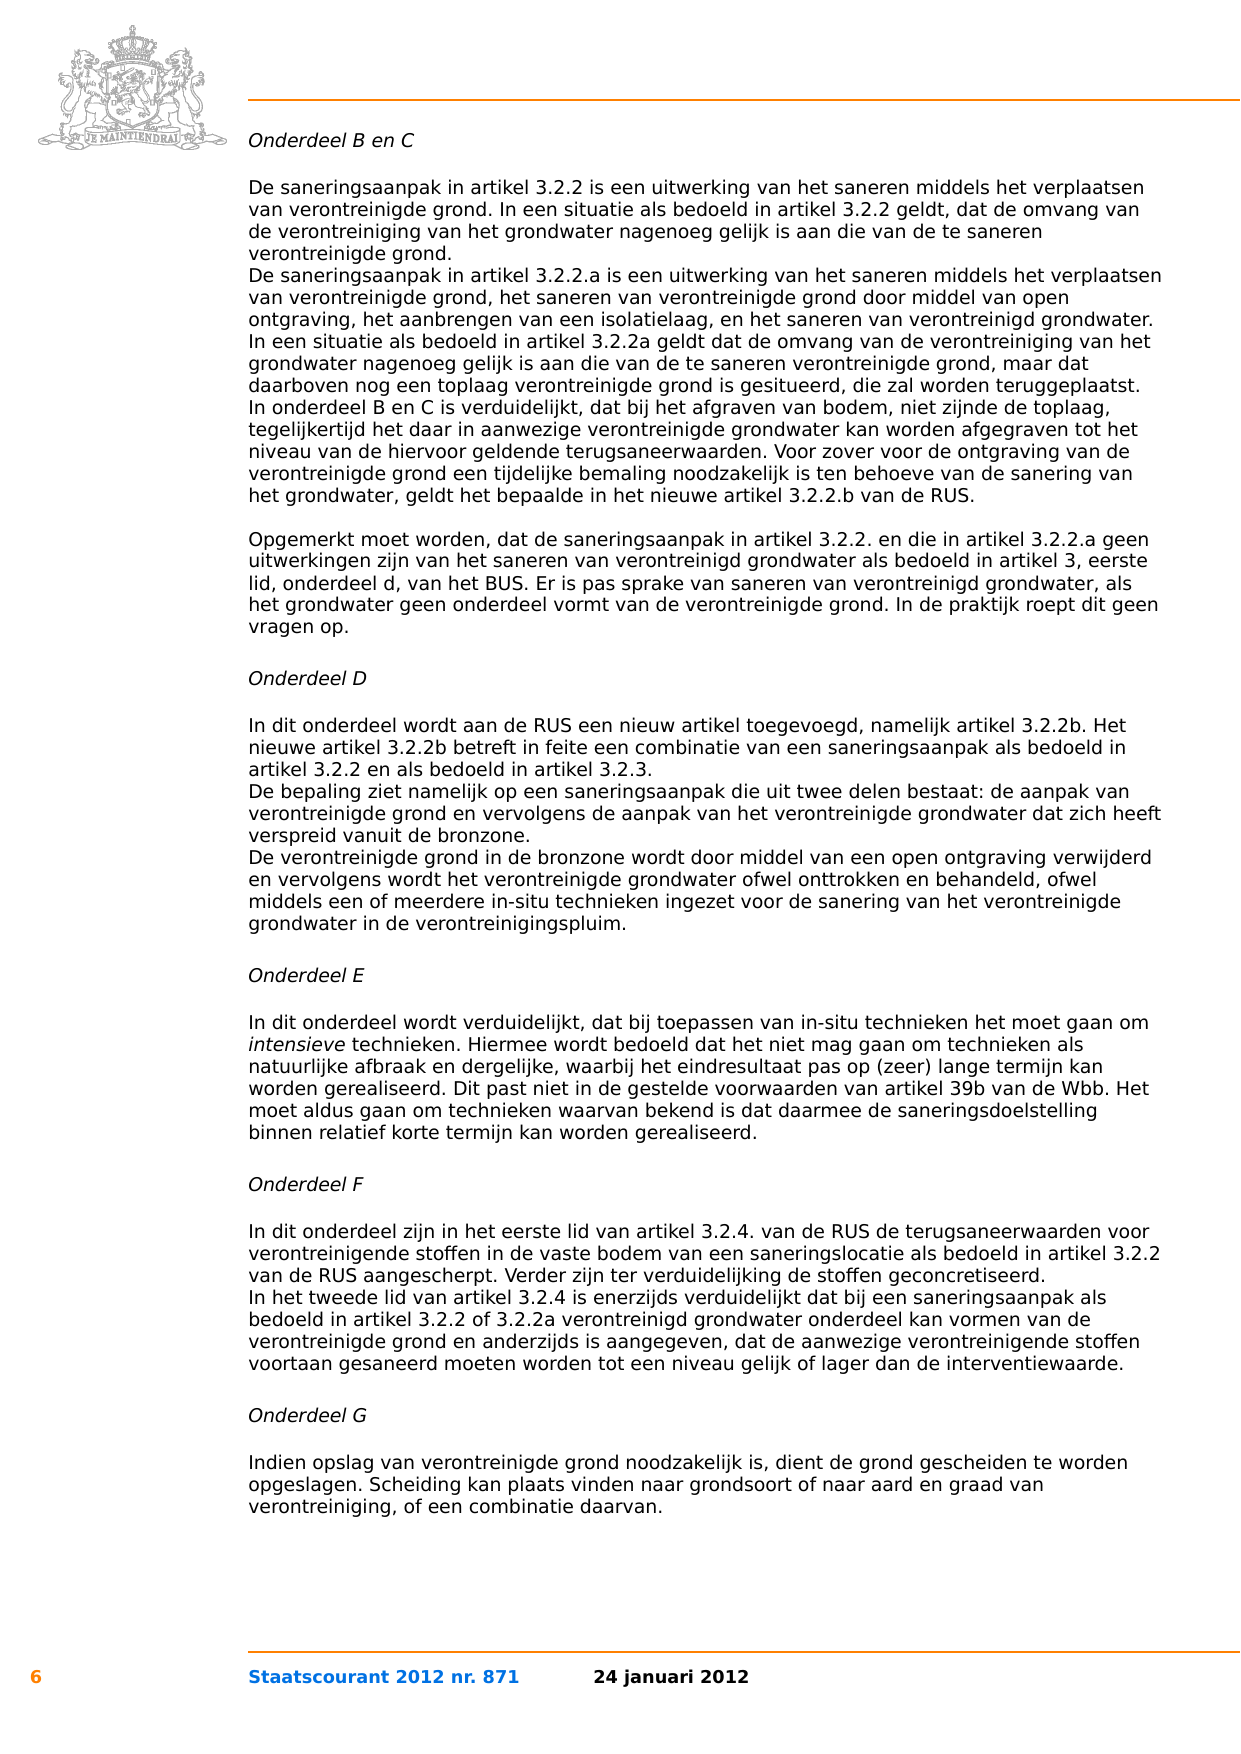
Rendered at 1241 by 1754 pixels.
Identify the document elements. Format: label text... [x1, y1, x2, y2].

subtitle Onderdeel F [248, 1174, 1163, 1196]
text In dit onderdeel wordt aan de RUS een nieuw artikel toegevoegd, namelijk artikel 3.2.2b. Het nieuwe artikel 3.2.2b betreft in feite een combinatie van een saneringsaanpak als bedoeld in artikel 3.2.2 en als bedoeld in artikel 3.2.3. [248, 715, 1163, 781]
picture [38, 25, 227, 150]
text Indien opslag van verontreinigde grond noodzakelijk is, dient de grond gescheiden te worden opgeslagen. Scheiding kan plaats vinden naar grondsoort of naar aard en graad van verontreiniging, of een combinatie daarvan. [248, 1452, 1163, 1518]
subtitle Onderdeel E [248, 965, 1163, 987]
subtitle Onderdeel D [248, 668, 1163, 690]
subtitle Onderdeel B en C [248, 130, 1163, 152]
text In het tweede lid van artikel 3.2.4 is enerzijds verduidelijkt dat bij een saneringsaanpak als bedoeld in artikel 3.2.2 of 3.2.2a verontreinigd grondwater onderdeel kan vormen van de verontreinigde grond en anderzijds is aangegeven, dat de aanwezige verontreinigende stoffen voortaan gesaneerd moeten worden tot een niveau gelijk of lager dan de interventiewaarde. [248, 1287, 1163, 1375]
text Opgemerkt moet worden, dat de saneringsaanpak in artikel 3.2.2. en die in artikel 3.2.2.a geen uitwerkingen zijn van het saneren van verontreinigd grondwater als bedoeld in artikel 3, eerste lid, onderdeel d, van het BUS. Er is pas sprake van saneren van verontreinigd grondwater, als het grondwater geen onderdeel vormt van de verontreinigde grond. In de praktijk roept dit geen vragen op. [248, 528, 1163, 638]
text In dit onderdeel zijn in het eerste lid van artikel 3.2.4. van de RUS de terugsaneerwaarden voor verontreinigende stoffen in de vaste bodem van een saneringslocatie als bedoeld in artikel 3.2.2 van de RUS aangescherpt. Verder zijn ter verduidelijking de stoffen geconcretiseerd. [248, 1221, 1163, 1287]
text In dit onderdeel wordt verduidelijkt, dat bij toepassen van in-situ technieken het moet gaan om intensieve technieken. Hiermee wordt bedoeld dat het niet mag gaan om technieken als natuurlijke afbraak en dergelijke, waarbij het eindresultaat pas op (zeer) lange termijn kan worden gerealiseerd. Dit past niet in de gestelde voorwaarden van artikel 39b van de Wbb. Het moet aldus gaan om technieken waarvan bekend is dat daarmee de saneringsdoelstelling binnen relatief korte termijn kan worden gerealiseerd. [248, 1012, 1163, 1144]
text In onderdeel B en C is verduidelijkt, dat bij het afgraven van bodem, niet zijnde de toplaag, tegelijkertijd het daar in aanwezige verontreinigde grondwater kan worden afgegraven tot het niveau van de hiervoor geldende terugsaneerwaarden. Voor zover voor de ontgraving van de verontreinigde grond een tijdelijke bemaling noodzakelijk is ten behoeve van de sanering van het grondwater, geldt het bepaalde in het nieuwe artikel 3.2.2.b van de RUS. [248, 397, 1163, 507]
text De bepaling ziet namelijk op een saneringsaanpak die uit twee delen bestaat: de aanpak van verontreinigde grond en vervolgens de aanpak van het verontreinigde grondwater dat zich heeft verspreid vanuit de bronzone. [248, 781, 1163, 847]
text De saneringsaanpak in artikel 3.2.2 is een uitwerking van het saneren middels het verplaatsen van verontreinigde grond. In een situatie als bedoeld in artikel 3.2.2 geldt, dat de omvang van de verontreiniging van het grondwater nagenoeg gelijk is aan die van de te saneren verontreinigde grond. [248, 177, 1163, 265]
subtitle Onderdeel G [248, 1405, 1163, 1427]
text De saneringsaanpak in artikel 3.2.2.a is een uitwerking van het saneren middels het verplaatsen van verontreinigde grond, het saneren van verontreinigde grond door middel van open ontgraving, het aanbrengen van een isolatielaag, en het saneren van verontreinigd grondwater. In een situatie als bedoeld in artikel 3.2.2a geldt dat de omvang van de verontreiniging van het grondwater nagenoeg gelijk is aan die van de te saneren verontreinigde grond, maar dat daarboven nog een toplaag verontreinigde grond is gesitueerd, die zal worden teruggeplaatst. [248, 265, 1163, 397]
text De verontreinigde grond in de bronzone wordt door middel van een open ontgraving verwijderd en vervolgens wordt het verontreinigde grondwater ofwel onttrokken en behandeld, ofwel middels een of meerdere in-situ technieken ingezet voor de sanering van het verontreinigde grondwater in de verontreinigingspluim. [248, 847, 1163, 935]
